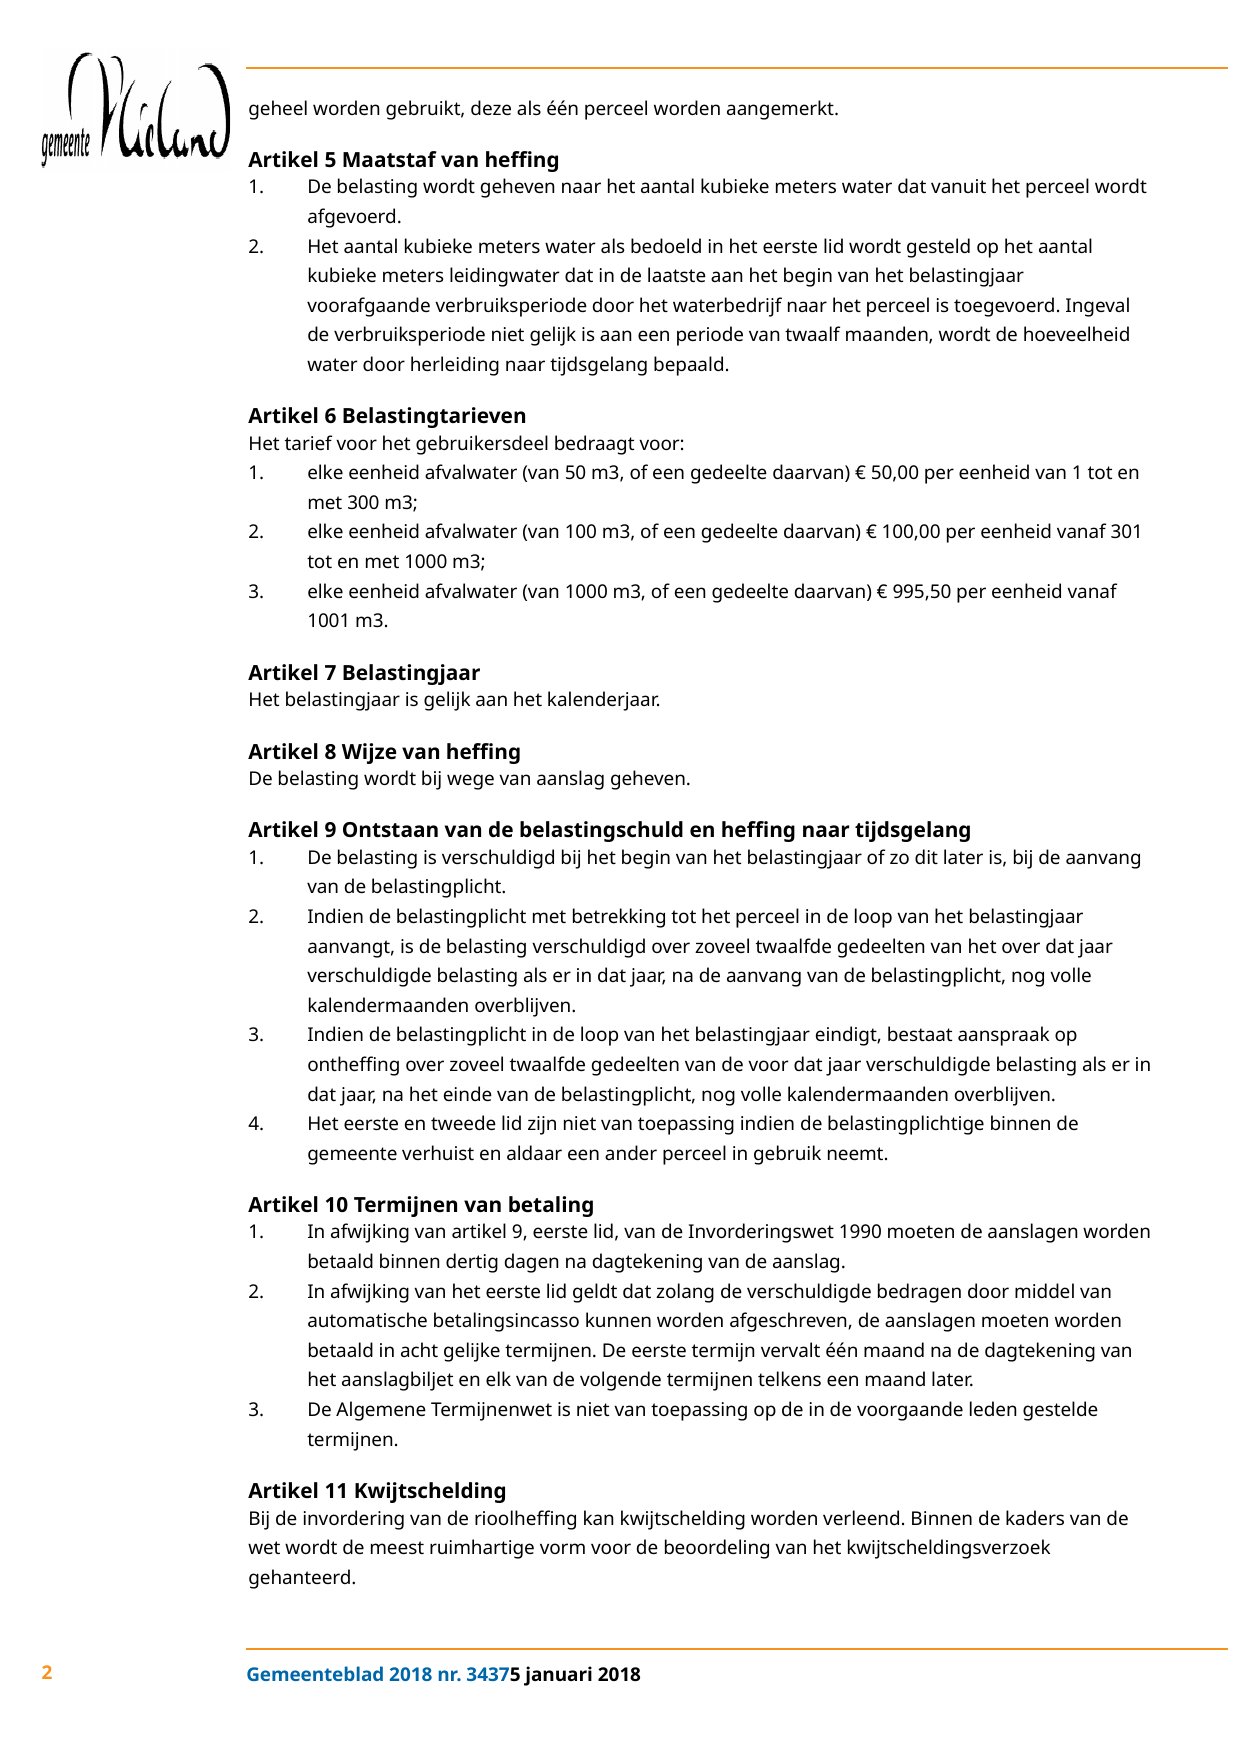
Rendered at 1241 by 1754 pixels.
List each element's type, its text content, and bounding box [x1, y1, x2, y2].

text Artikel 9 Ontstaan van de belastingschuld en heffing naar tijdsgelang [248, 816, 1152, 844]
text Bij de invordering van de rioolheffing kan kwijtschelding worden verleend. Binnen de kaders van de wet wordt de meest ruimhartige vorm voor de beoordeling van het kwijtscheldingsverzoek gehanteerd. [248, 1505, 1152, 1589]
text Artikel 8 Wijze van heffing [248, 737, 1152, 765]
text geheel worden gebruikt, deze als één perceel worden aangemerkt. [248, 95, 1152, 121]
list elke eenheid afvalwater (van 100 m3, of een gedeelte daarvan) € 100,00 per eenheid vanaf 301 tot en met 1000 m3; [248, 519, 1152, 574]
list Indien de belastingplicht in de loop van het belastingjaar eindigt, bestaat aanspraak op ontheffing over zoveel twaalfde gedeelten van de voor dat jaar verschuldigde belasting als er in dat jaar, na het einde van de belastingplicht, nog volle kalendermaanden overblijven. [248, 1022, 1152, 1106]
text Het tarief voor het gebruikersdeel bedraagt voor: [248, 430, 1152, 456]
list Indien de belastingplicht met betrekking tot het perceel in de loop van het belastingjaar aanvangt, is de belasting verschuldigd over zoveel twaalfde gedeelten van het over dat jaar verschuldigde belasting als er in dat jaar, na de aanvang van de belastingplicht, nog volle kalendermaanden overblijven. [248, 903, 1152, 1018]
list elke eenheid afvalwater (van 50 m3, of een gedeelte daarvan) € 50,00 per eenheid van 1 tot en met 300 m3; [248, 459, 1152, 515]
list elke eenheid afvalwater (van 1000 m3, of een gedeelte daarvan) € 995,50 per eenheid vanaf 1001 m3. [248, 578, 1152, 633]
text Artikel 5 Maatstaf van heffing [248, 145, 1152, 174]
text Het belastingjaar is gelijk aan het kalenderjaar. [248, 686, 1152, 712]
list De belasting wordt geheven naar het aantal kubieke meters water dat vanuit het perceel wordt afgevoerd. [248, 174, 1152, 229]
list Het eerste en tweede lid zijn niet van toepassing indien de belastingplichtige binnen de gemeente verhuist en aldaar een ander perceel in gebruik neemt. [248, 1110, 1152, 1166]
list In afwijking van artikel 9, eerste lid, van de Invorderingswet 1990 moeten de aanslagen worden betaald binnen dertig dagen na dagtekening van de aanslag. [248, 1219, 1152, 1274]
list De Algemene Termijnenwet is niet van toepassing op de in de voorgaande leden gestelde termijnen. [248, 1396, 1152, 1452]
list In afwijking van het eerste lid geldt dat zolang de verschuldigde bedragen door middel van automatische betalingsincasso kunnen worden afgeschreven, de aanslagen moeten worden betaald in acht gelijke termijnen. De eerste termijn vervalt één maand na de dagtekening van het aanslagbiljet en elk van de volgende termijnen telkens een maand later. [248, 1278, 1152, 1392]
list Het aantal kubieke meters water als bedoeld in het eerste lid wordt gesteld op het aantal kubieke meters leidingwater dat in de laatste aan het begin van het belastingjaar voorafgaande verbruiksperiode door het waterbedrijf naar het perceel is toegevoerd. Ingeval de verbruiksperiode niet gelijk is aan een periode van twaalf maanden, wordt de hoeveelheid water door herleiding naar tijdsgelang bepaald. [248, 233, 1152, 377]
text Artikel 11 Kwijtschelding [248, 1476, 1152, 1505]
picture [41, 47, 231, 172]
text Artikel 6 Belastingtarieven [248, 402, 1152, 430]
list De belasting is verschuldigd bij het begin van het belastingjaar of zo dit later is, bij de aanvang van de belastingplicht. [248, 844, 1152, 899]
text Artikel 10 Termijnen van betaling [248, 1190, 1152, 1219]
text De belasting wordt bij wege van aanslag geheven. [248, 765, 1152, 791]
text Artikel 7 Belastingjaar [248, 658, 1152, 686]
